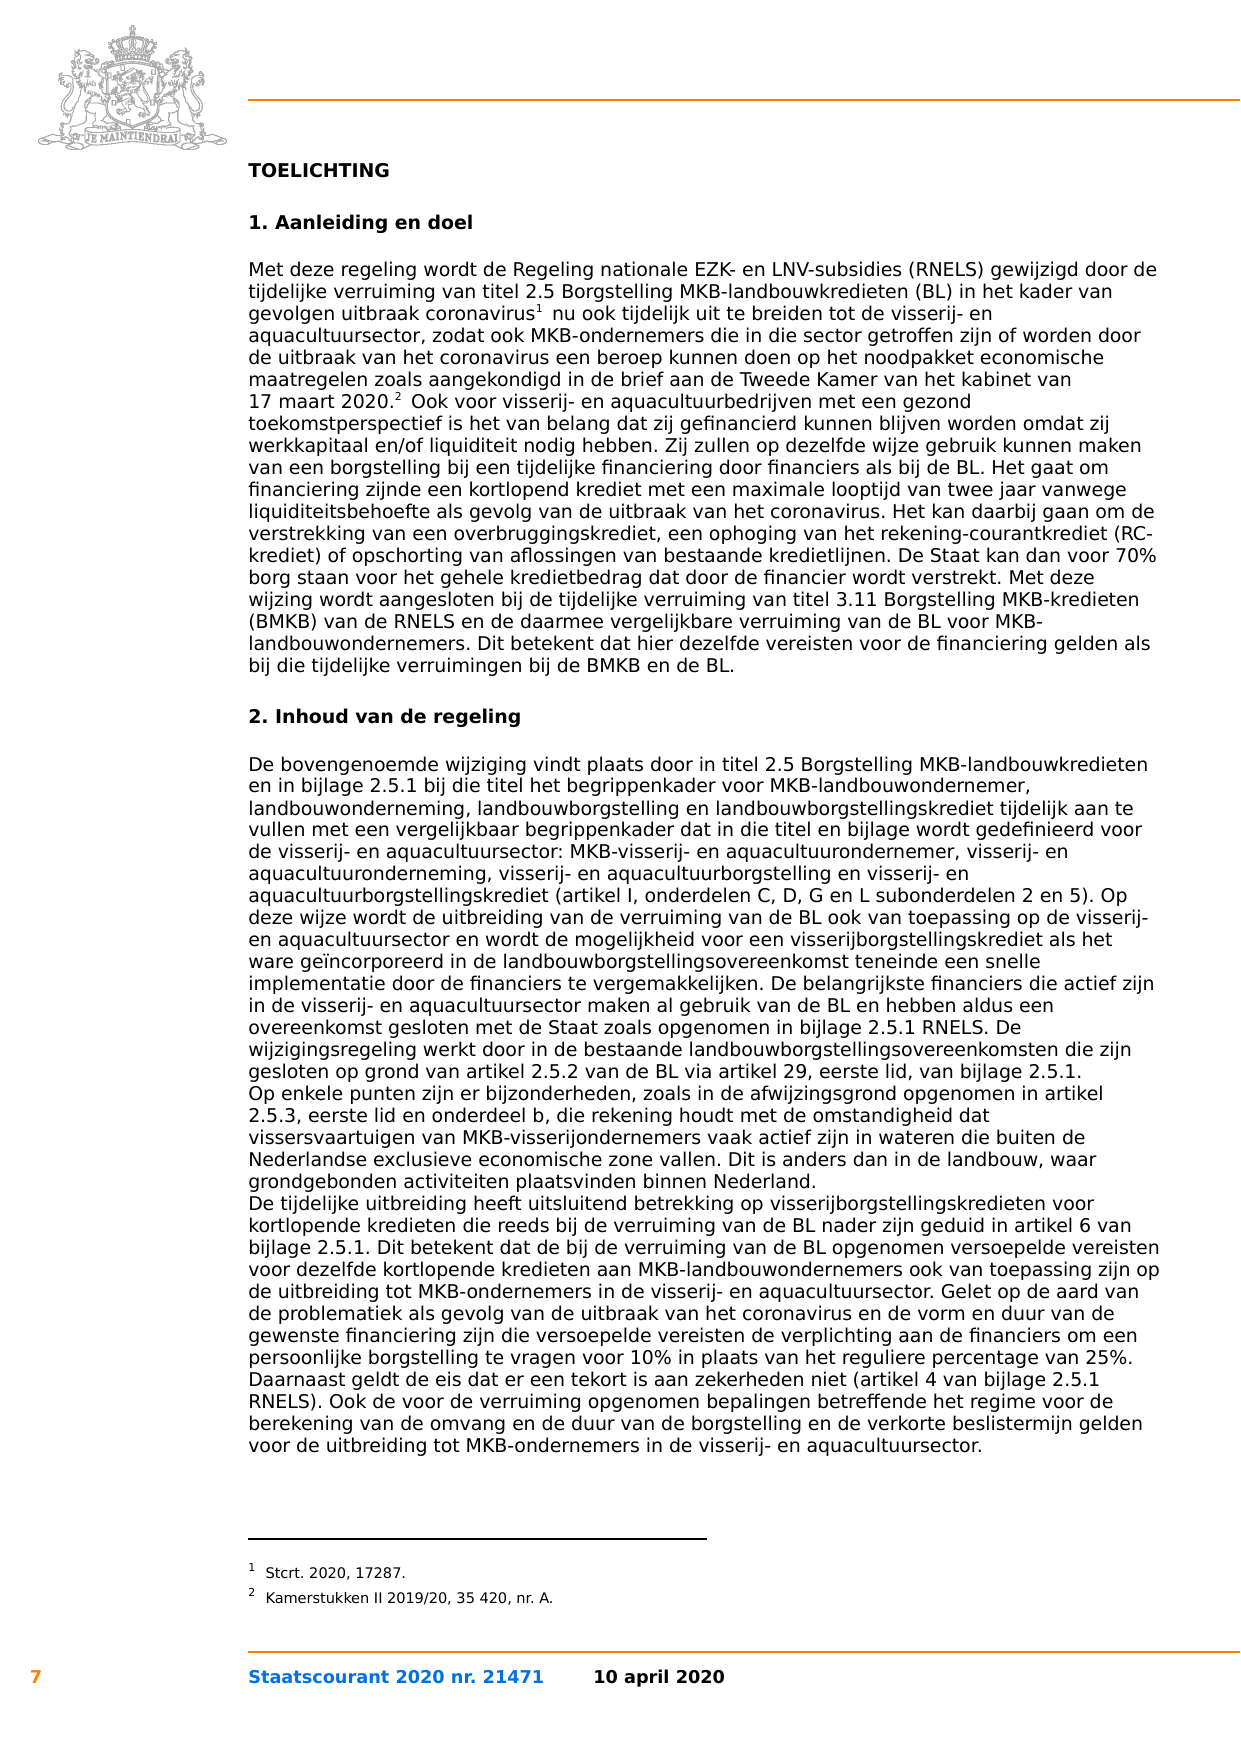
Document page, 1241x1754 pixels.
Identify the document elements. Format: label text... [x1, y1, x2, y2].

subtitle TOELICHTING [248, 160, 1163, 182]
text Stcrt. 2020, 17287. [248, 1561, 1163, 1583]
text Op enkele punten zijn er bijzonderheden, zoals in de afwijzingsgrond opgenomen in artikel 2.5.3, eerste lid en onderdeel b, die rekening houdt met de omstandigheid dat vissersvaartuigen van MKB-visserijondernemers vaak actief zijn in wateren die buiten de Nederlandse exclusieve economische zone vallen. Dit is anders dan in de landbouw, waar grondgebonden activiteiten plaatsvinden binnen Nederland. [248, 1083, 1163, 1193]
text Met deze regeling wordt de Regeling nationale EZK- en LNV-subsidies (RNELS) gewijzigd door de tijdelijke verruiming van titel 2.5 Borgstelling MKB-landbouwkredieten (BL) in het kader van gevolgen uitbraak coronavirus nu ook tijdelijk uit te breiden tot de visserij- en aquacultuursector, zodat ook MKB-ondernemers die in die sector getroffen zijn of worden door de uitbraak van het coronavirus een beroep kunnen doen op het noodpakket economische maatregelen zoals aangekondigd in de brief aan de Tweede Kamer van het kabinet van 17 maart 2020. Ook voor visserij- en aquacultuurbedrijven met een gezond toekomstperspectief is het van belang dat zij gefinancierd kunnen blijven worden omdat zij werkkapitaal en/of liquiditeit nodig hebben. Zij zullen op dezelfde wijze gebruik kunnen maken van een borgstelling bij een tijdelijke financiering door financiers als bij de BL. Het gaat om financiering zijnde een kortlopend krediet met een maximale looptijd van twee jaar vanwege liquiditeitsbehoefte als gevolg van de uitbraak van het coronavirus. Het kan daarbij gaan om de verstrekking van een overbruggingskrediet, een ophoging van het rekening-courantkrediet (RC-krediet) of opschorting van aflossingen van bestaande kredietlijnen. De Staat kan dan voor 70% borg staan voor het gehele kredietbedrag dat door de financier wordt verstrekt. Met deze wijzing wordt aangesloten bij de tijdelijke verruiming van titel 3.11 Borgstelling MKB-kredieten (BMKB) van de RNELS en de daarmee vergelijkbare verruiming van de BL voor MKB-landbouwondernemers. Dit betekent dat hier dezelfde vereisten voor de financiering gelden als bij die tijdelijke verruimingen bij de BMKB en de BL. [248, 259, 1163, 676]
text Kamerstukken II 2019/20, 35 420, nr. A. [248, 1586, 1163, 1608]
subtitle 1. Aanleiding en doel [248, 212, 1163, 234]
picture [38, 25, 227, 150]
text De tijdelijke uitbreiding heeft uitsluitend betrekking op visserijborgstellingskredieten voor kortlopende kredieten die reeds bij de verruiming van de BL nader zijn geduid in artikel 6 van bijlage 2.5.1. Dit betekent dat de bij de verruiming van de BL opgenomen versoepelde vereisten voor dezelfde kortlopende kredieten aan MKB-landbouwondernemers ook van toepassing zijn op de uitbreiding tot MKB-ondernemers in de visserij- en aquacultuursector. Gelet op de aard van de problematiek als gevolg van de uitbraak van het coronavirus en de vorm en duur van de gewenste financiering zijn die versoepelde vereisten de verplichting aan de financiers om een persoonlijke borgstelling te vragen voor 10% in plaats van het reguliere percentage van 25%. Daarnaast geldt de eis dat er een tekort is aan zekerheden niet (artikel 4 van bijlage 2.5.1 RNELS). Ook de voor de verruiming opgenomen bepalingen betreffende het regime voor de berekening van de omvang en de duur van de borgstelling en de verkorte beslistermijn gelden voor de uitbreiding tot MKB-ondernemers in de visserij- en aquacultuursector. [248, 1193, 1163, 1457]
subtitle 2. Inhoud van de regeling [248, 706, 1163, 728]
text De bovengenoemde wijziging vindt plaats door in titel 2.5 Borgstelling MKB-landbouwkredieten en in bijlage 2.5.1 bij die titel het begrippenkader voor MKB-landbouwondernemer, landbouwonderneming, landbouwborgstelling en landbouwborgstellingskrediet tijdelijk aan te vullen met een vergelijkbaar begrippenkader dat in die titel en bijlage wordt gedefinieerd voor de visserij- en aquacultuursector: MKB-visserij- en aquacultuurondernemer, visserij- en aquacultuuronderneming, visserij- en aquacultuurborgstelling en visserij- en aquacultuurborgstellingskrediet (artikel I, onderdelen C, D, G en L subonderdelen 2 en 5). Op deze wijze wordt de uitbreiding van de verruiming van de BL ook van toepassing op de visserij- en aquacultuursector en wordt de mogelijkheid voor een visserijborgstellingskrediet als het ware geïncorporeerd in de landbouwborgstellingsovereenkomst teneinde een snelle implementatie door de financiers te vergemakkelijken. De belangrijkste financiers die actief zijn in de visserij- en aquacultuursector maken al gebruik van de BL en hebben aldus een overeenkomst gesloten met de Staat zoals opgenomen in bijlage 2.5.1 RNELS. De wijzigingsregeling werkt door in de bestaande landbouwborgstellingsovereenkomsten die zijn gesloten op grond van artikel 2.5.2 van de BL via artikel 29, eerste lid, van bijlage 2.5.1. [248, 753, 1163, 1083]
